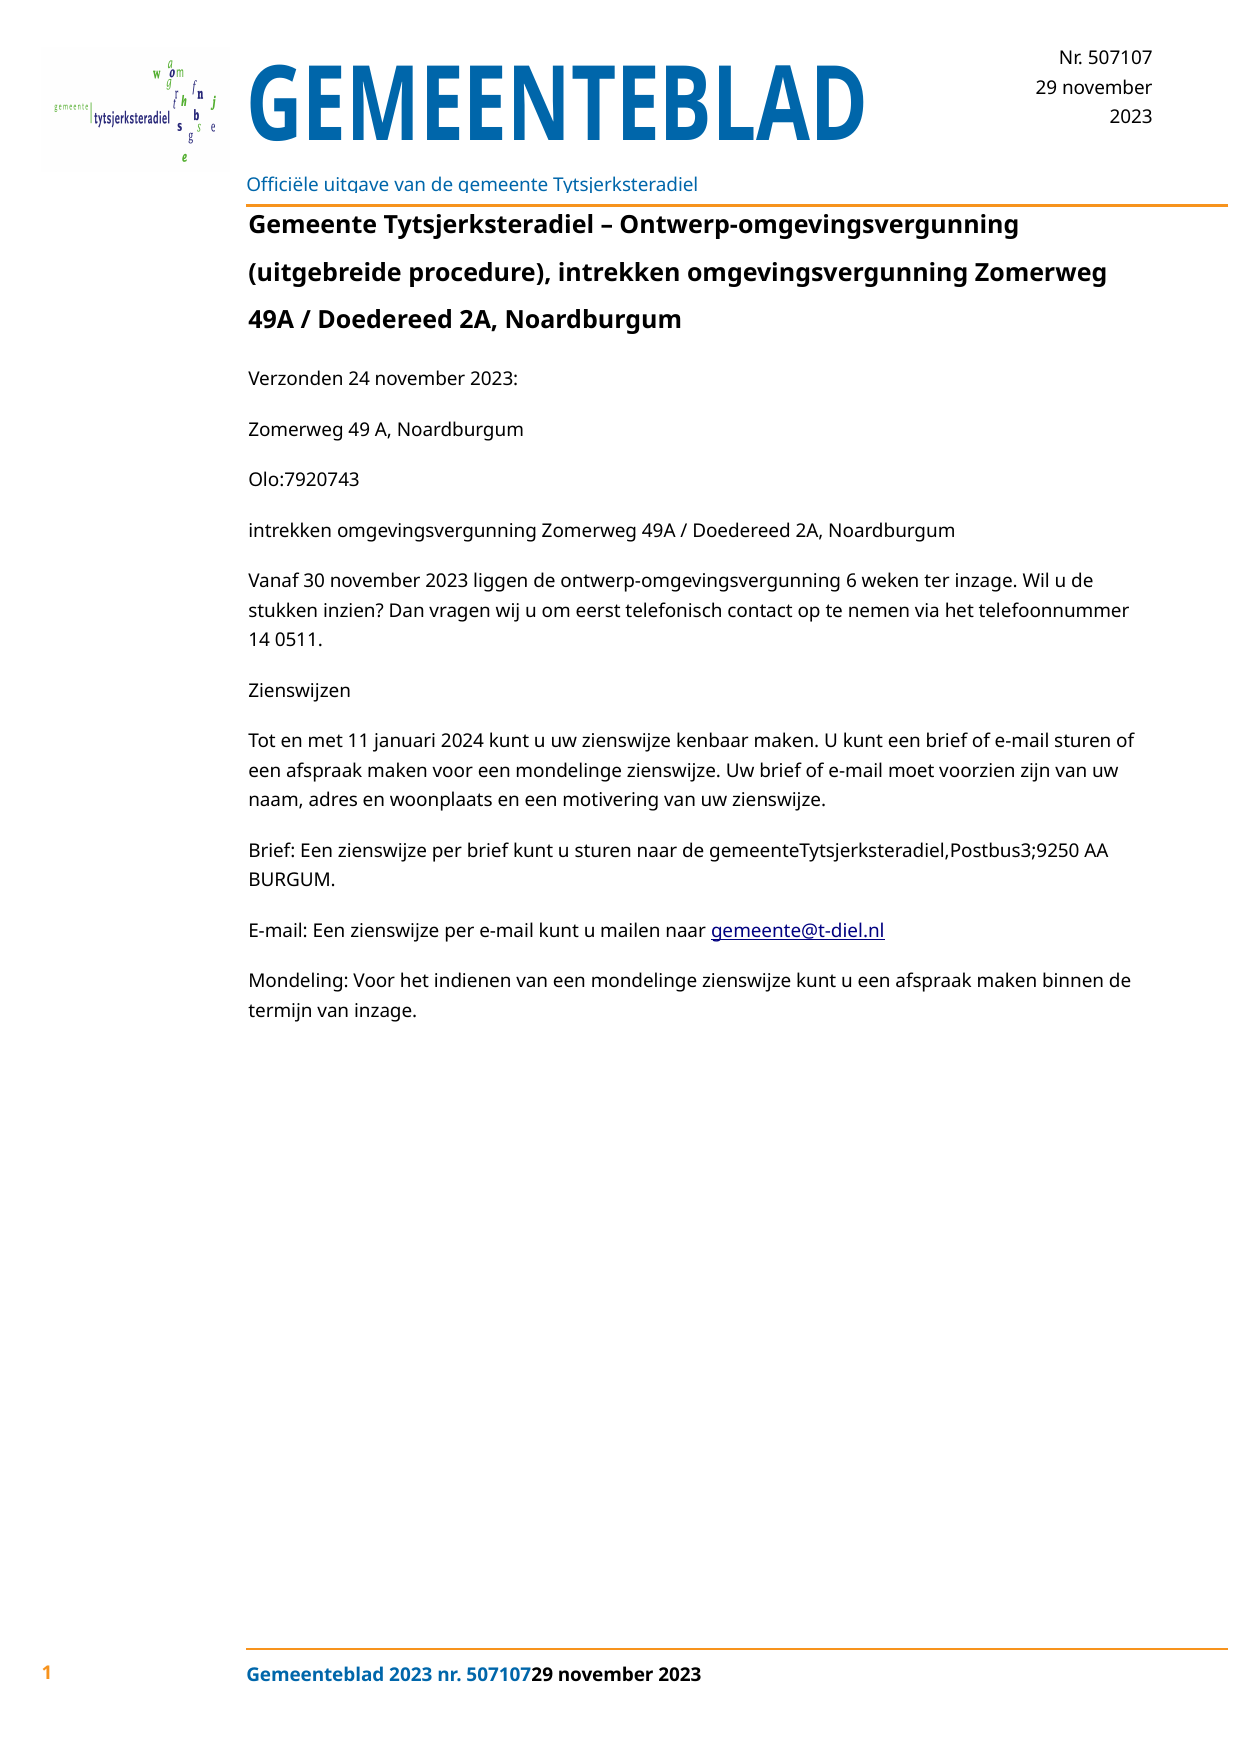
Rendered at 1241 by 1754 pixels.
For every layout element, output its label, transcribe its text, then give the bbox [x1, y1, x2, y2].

text Zomerweg 49 A, Noardburgum [248, 416, 1152, 442]
text Vanaf 30 november 2023 liggen de ontwerp-omgevingsvergunning 6 weken ter inzage. Wil u de stukken inzien? Dan vragen wij u om eerst telefonisch contact op te nemen via het telefoonnummer 14 0511. [248, 567, 1152, 652]
text Verzonden 24 november 2023: [248, 366, 1152, 391]
text Brief: Een zienswijze per brief kunt u sturen naar de gemeenteTytsjerksteradiel,Postbus3;9250 AA BURGUM. [248, 837, 1152, 892]
text Mondeling: Voor het indienen van een mondelinge zienswijze kunt u een afspraak maken binnen de termijn van inzage. [248, 967, 1152, 1022]
text Tot en met 11 januari 2024 kunt u uw ziens­wijze kenbaar maken. U kunt een brief of e-mail sturen of een afspraak maken voor een mondelinge zienswijze. Uw brief of e-mail moet voorzien zijn van uw naam, adres en woonplaats en een motivering van uw zienswijze. [248, 727, 1152, 812]
picture [41, 47, 231, 172]
text E-mail: Een zienswijze per e-mail kunt u mailen naar gemeente@t-diel.nl [248, 917, 1152, 942]
text Olo:7920743 [248, 466, 1152, 492]
text intrekken omgevingsvergunning Zomerweg 49A / Doedereed 2A, Noardburgum [248, 517, 1152, 542]
text Zienswijzen [248, 677, 1152, 702]
text Gemeente Tytsjerksteradiel – Ontwerp-omgevingsvergunning (uitgebreide procedure), intrekken omgevingsvergunning Zomerweg 49A / Doedereed 2A, Noardburgum [248, 207, 1152, 336]
